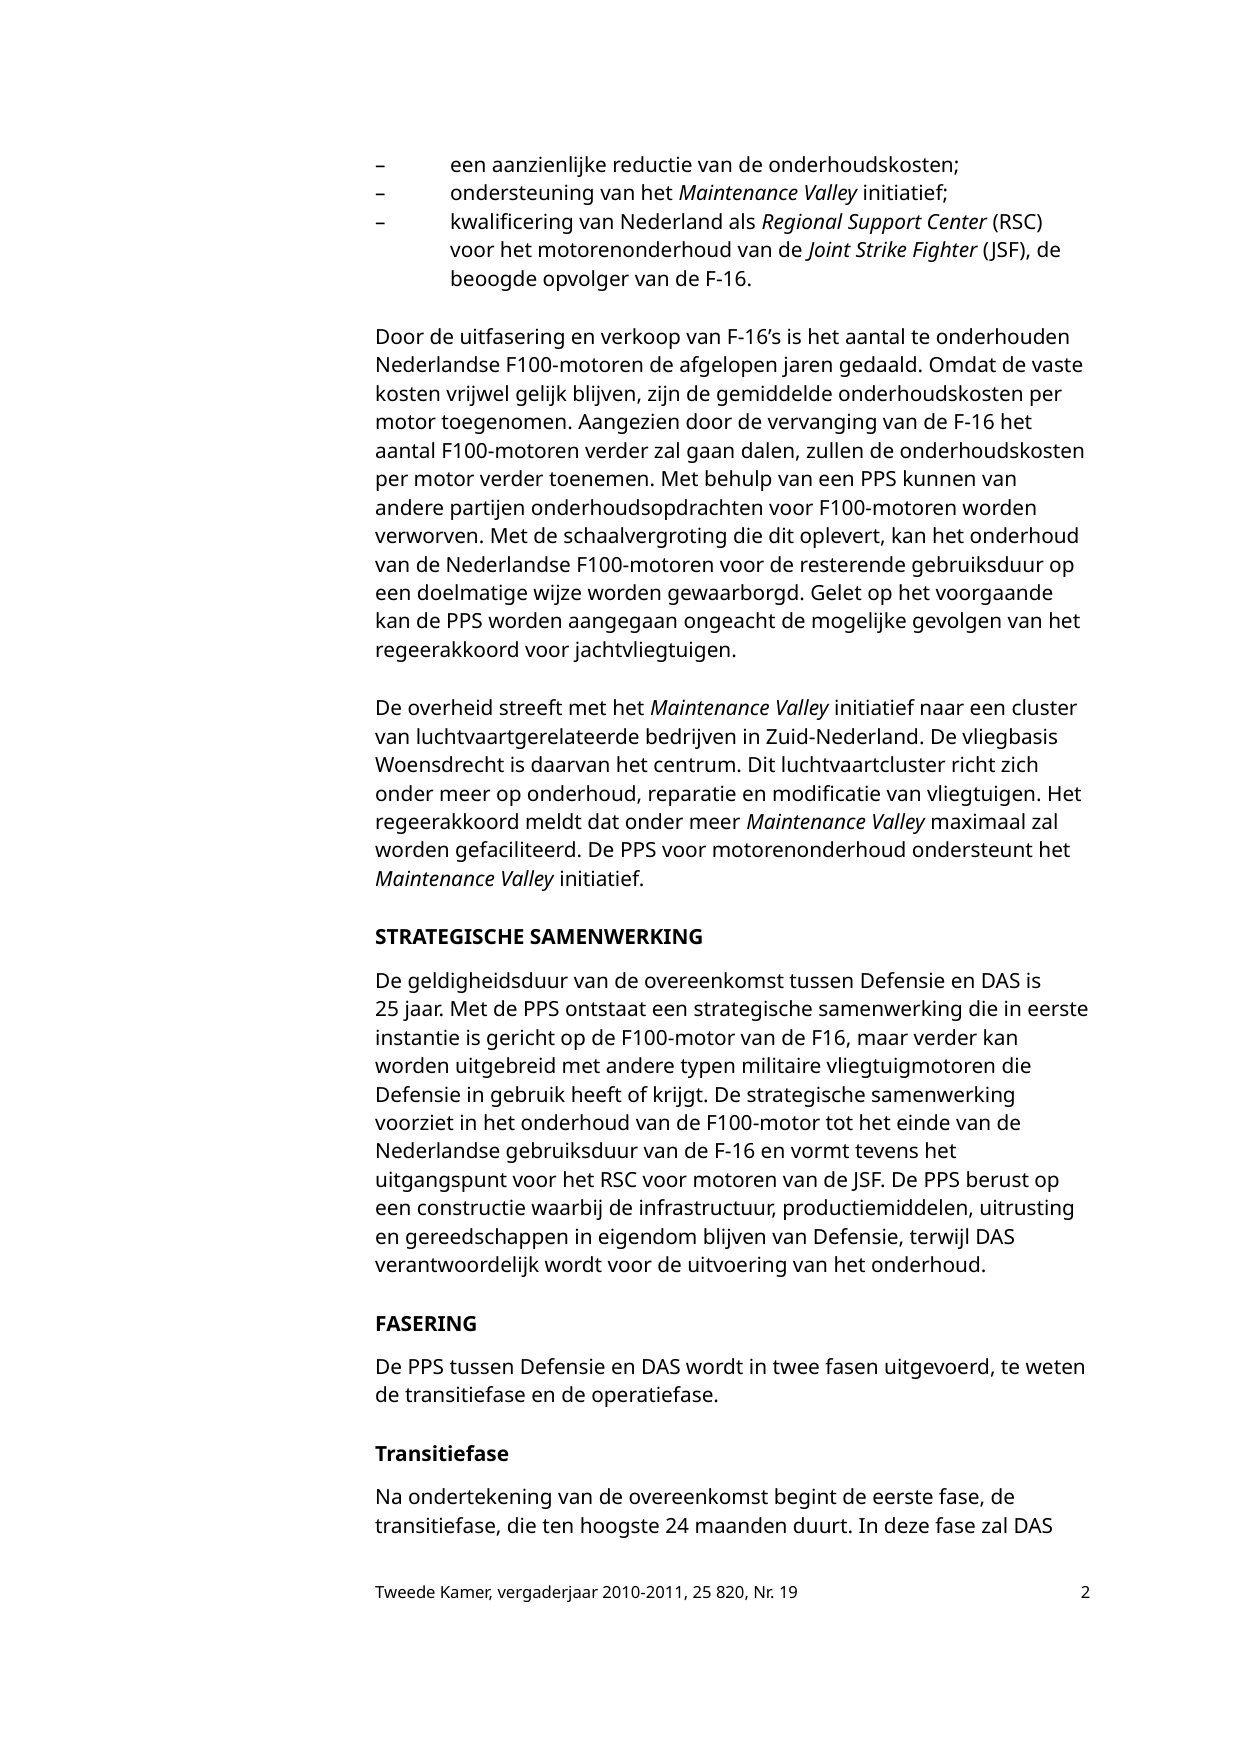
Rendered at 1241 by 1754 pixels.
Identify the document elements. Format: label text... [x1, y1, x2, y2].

text FASERING [375, 1309, 1090, 1337]
text Na ondertekening van de overeenkomst begint de eerste fase, de transitiefase, die ten hoogste 24 maanden duurt. In deze fase zal DAS [375, 1482, 1090, 1539]
text Door de uitfasering en verkoop van F-16’s is het aantal te onderhouden Nederlandse F100-motoren de afgelopen jaren gedaald. Omdat de vaste kosten vrijwel gelijk blijven, zijn de gemiddelde onderhoudskosten per motor toegenomen. Aangezien door de vervanging van de F-16 het aantal F100-motoren verder zal gaan dalen, zullen de onderhoudskosten per motor verder toenemen. Met behulp van een PPS kunnen van andere partijen onderhoudsopdrachten voor F100-motoren worden verworven. Met de schaalvergroting die dit oplevert, kan het onderhoud van de Nederlandse F100-motoren voor de resterende gebruiksduur op een doelmatige wijze worden gewaarborgd. Gelet op het voorgaande kan de PPS worden aangegaan ongeacht de mogelijke gevolgen van het regeerakkoord voor jachtvliegtuigen. [375, 322, 1090, 663]
text De overheid streeft met het Maintenance Valley initiatief naar een cluster van luchtvaartgerelateerde bedrijven in Zuid-Nederland. De vliegbasis Woensdrecht is daarvan het centrum. Dit luchtvaartcluster richt zich onder meer op onderhoud, reparatie en modificatie van vliegtuigen. Het regeerakkoord meldt dat onder meer Maintenance Valley maximaal zal worden gefaciliteerd. De PPS voor motorenonderhoud ondersteunt het Maintenance Valley initiatief. [375, 693, 1090, 892]
text STRATEGISCHE SAMENWERKING [375, 922, 1090, 951]
list een aanzienlijke reductie van de onderhoudskosten; [375, 150, 1090, 178]
text De PPS tussen Defensie en DAS wordt in twee fasen uitgevoerd, te weten de transitiefase en de operatiefase. [375, 1352, 1090, 1409]
text Transitiefase [375, 1439, 1090, 1467]
list ondersteuning van het Maintenance Valley initiatief; [375, 178, 1090, 207]
text De geldigheidsduur van de overeenkomst tussen Defensie en DAS is 25 jaar. Met de PPS ontstaat een strategische samenwerking die in eerste instantie is gericht op de F100-motor van de F16, maar verder kan worden uitgebreid met andere typen militaire vliegtuigmotoren die Defensie in gebruik heeft of krijgt. De strategische samenwerking voorziet in het onderhoud van de F100-motor tot het einde van de Nederlandse gebruiksduur van de F-16 en vormt tevens het uitgangspunt voor het RSC voor motoren van de JSF. De PPS berust op een constructie waarbij de infrastructuur, productiemiddelen, uitrusting en gereedschappen in eigendom blijven van Defensie, terwijl DAS verantwoordelijk wordt voor de uitvoering van het onderhoud. [375, 966, 1090, 1279]
list kwalificering van Nederland als Regional Support Center (RSC) voor het motorenonderhoud van de Joint Strike Fighter (JSF), de beoogde opvolger van de F-16. [375, 207, 1090, 292]
